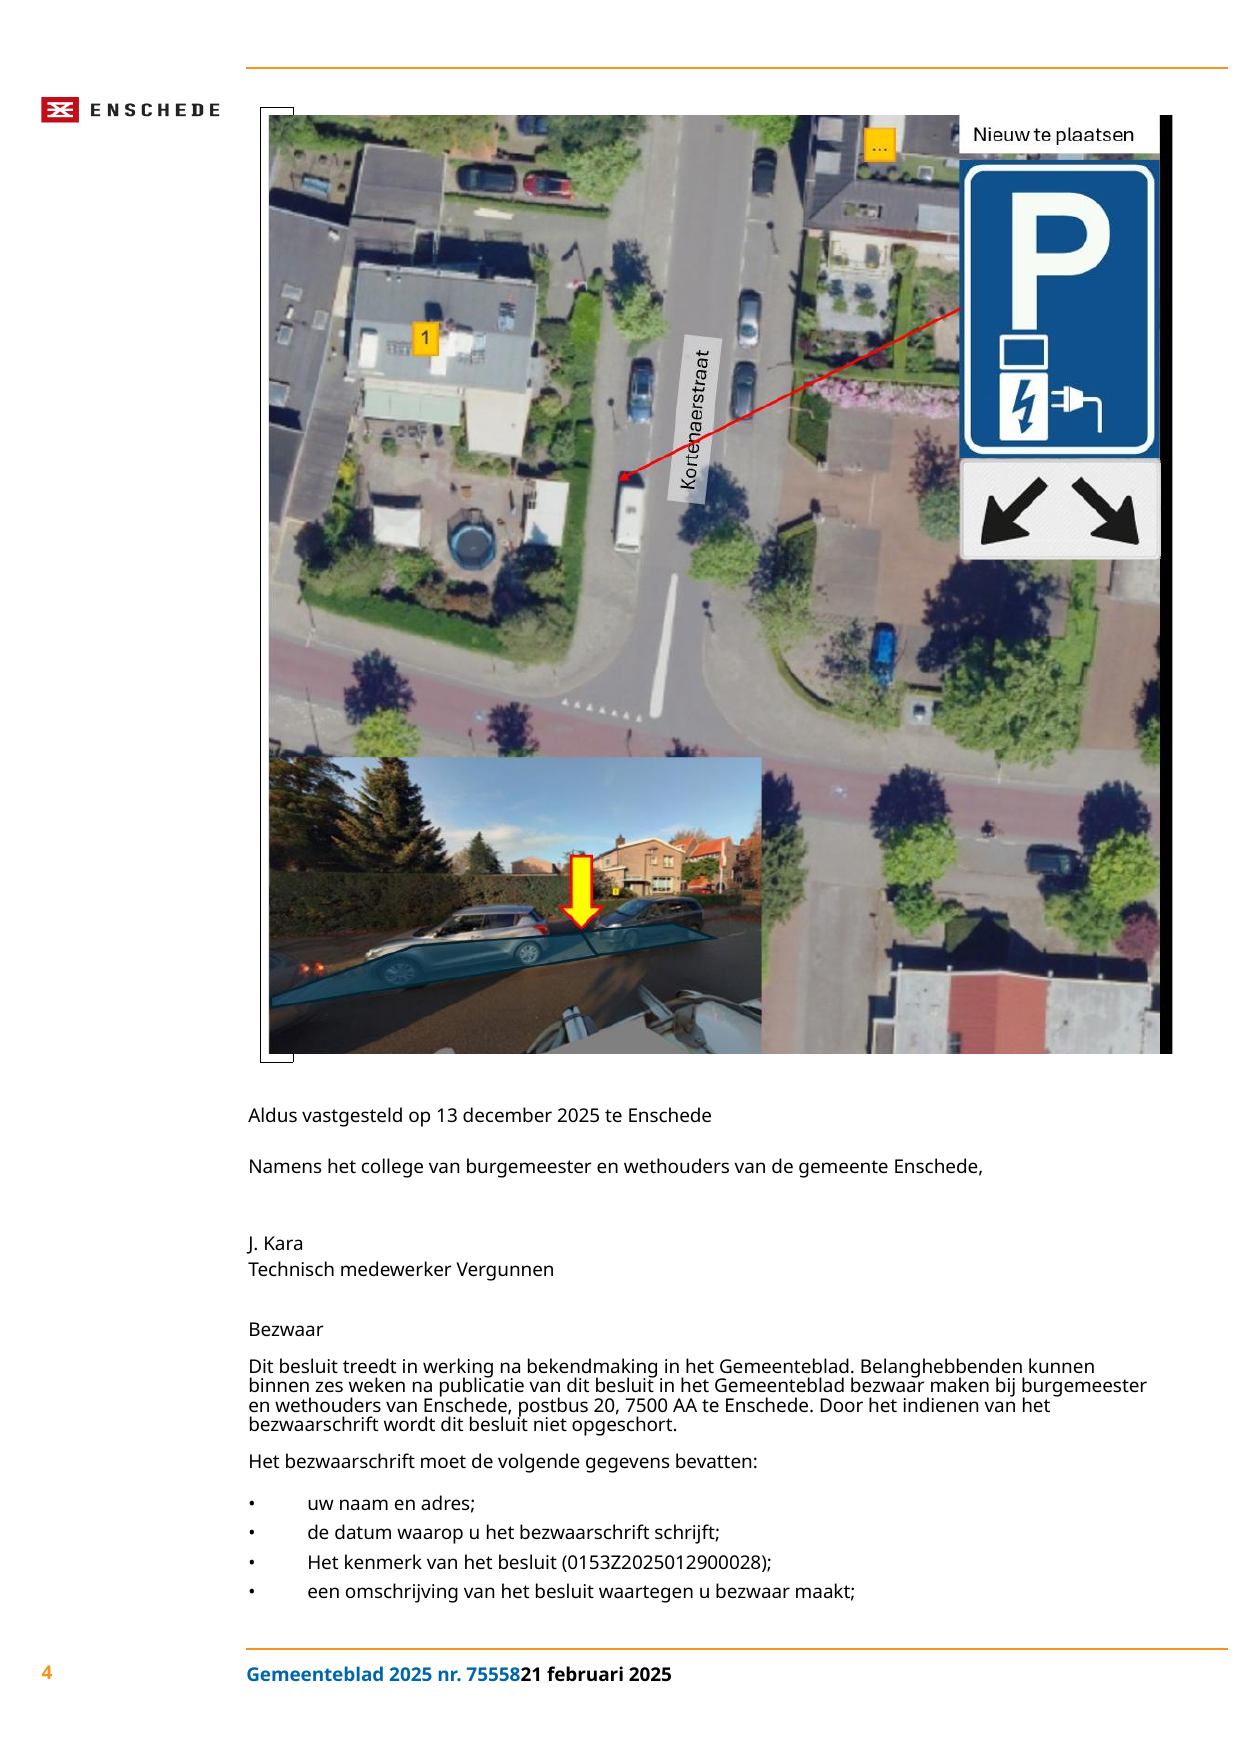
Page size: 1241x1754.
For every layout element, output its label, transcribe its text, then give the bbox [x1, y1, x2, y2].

list Het kenmerk van het besluit (0153Z2025012900028); [248, 1549, 1152, 1575]
text Namens het college van burgemeester en wethouders van de gemeente Enschede, [248, 1153, 1152, 1179]
picture [268, 115, 1173, 1054]
text J. Kara [248, 1230, 1152, 1256]
list de datum waarop u het bezwaarschrift schrijft; [248, 1519, 1152, 1545]
list uw naam en adres; [248, 1490, 1152, 1516]
text Het bezwaarschrift moet de volgende gegevens bevatten: [248, 1453, 1152, 1472]
text Aldus vastgesteld op 13 december 2025 te Enschede [248, 1102, 1152, 1127]
text Technisch medewerker Vergunnen [248, 1256, 1152, 1282]
list een omschrijving van het besluit waartegen u bezwaar maakt; [248, 1579, 1152, 1604]
text Dit besluit treedt in werking na bekendmaking in het Gemeenteblad. Belanghebbenden kunnen binnen zes weken na publicatie van dit besluit in het Gemeenteblad bezwaar maken bij burgemeester en wethouders van Enschede, postbus 20, 7500 AA te Enschede. Door het indienen van het bezwaarschrift wordt dit besluit niet opgeschort. [248, 1358, 1152, 1435]
picture [41, 47, 231, 172]
text Bezwaar [248, 1321, 1152, 1341]
